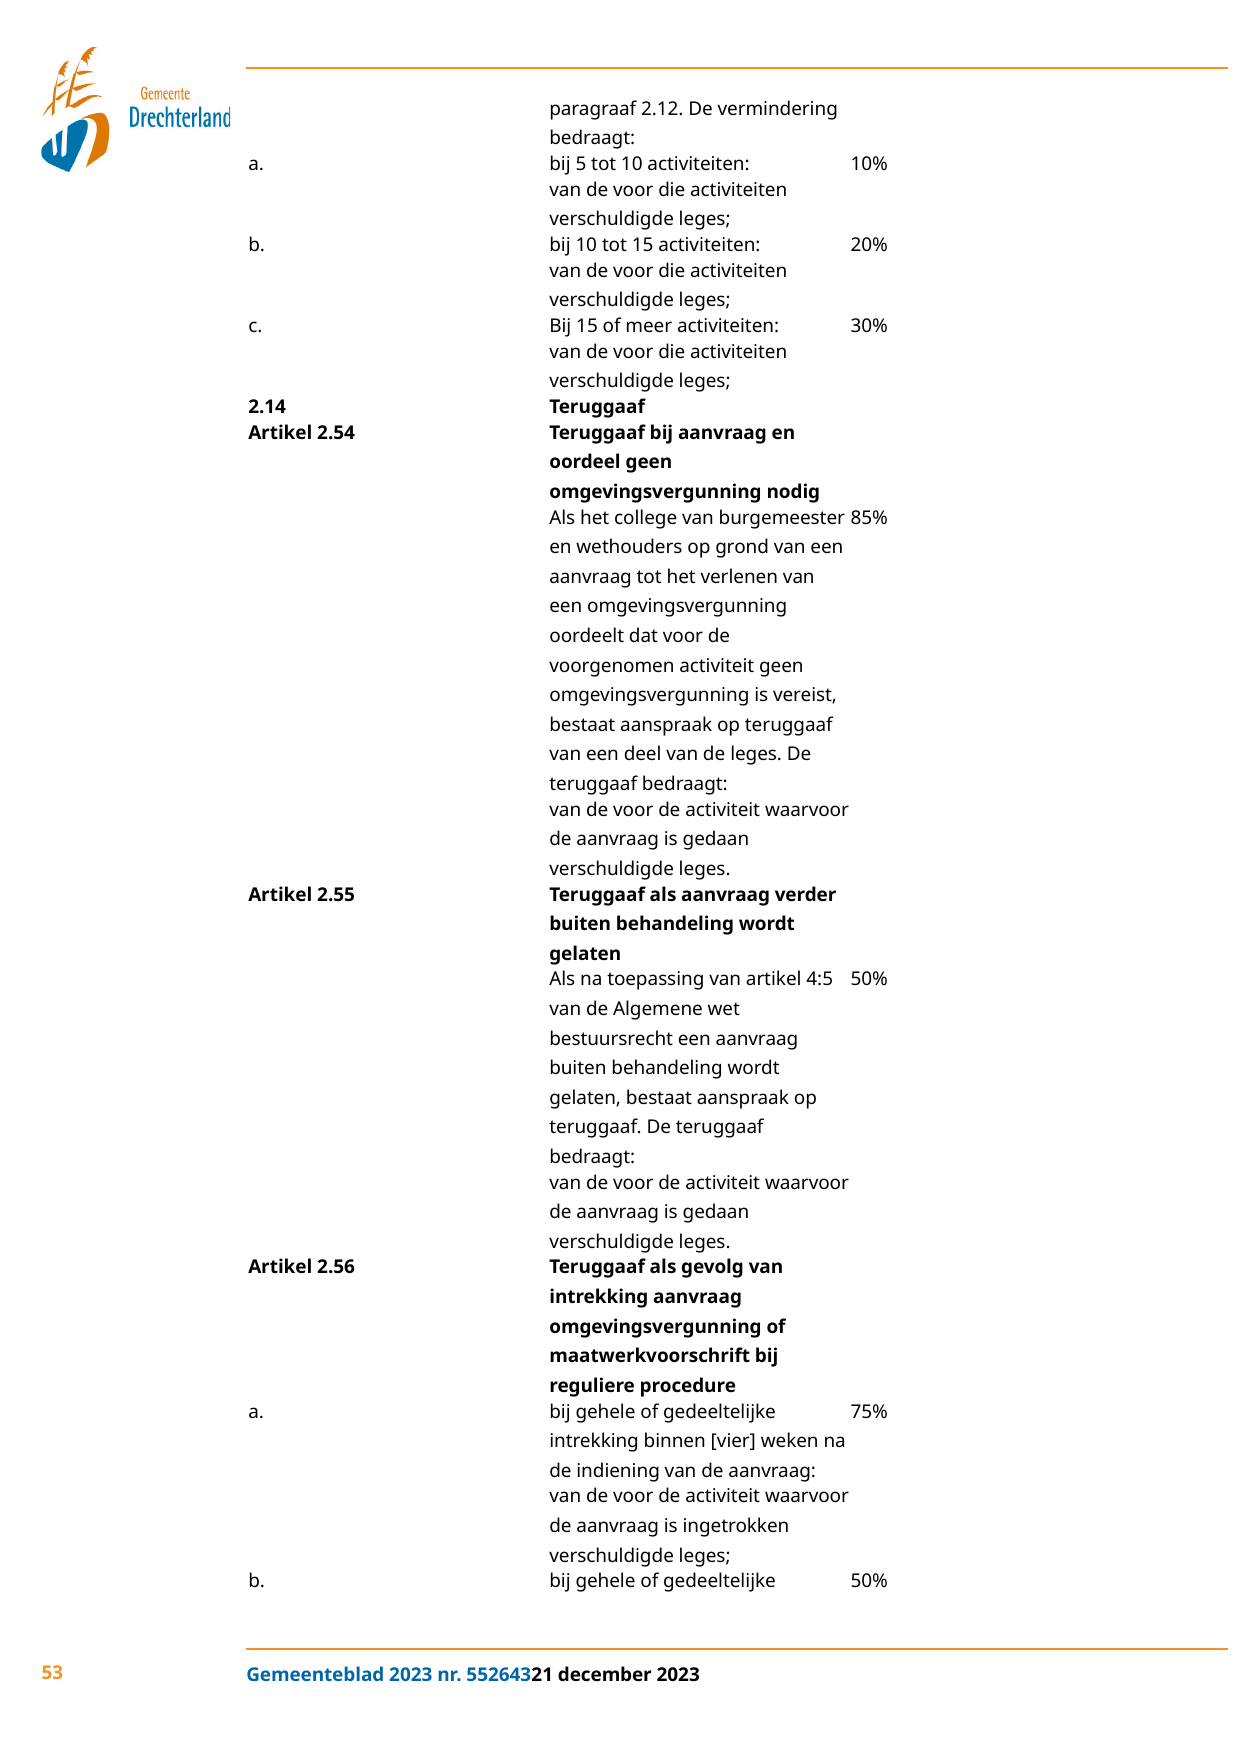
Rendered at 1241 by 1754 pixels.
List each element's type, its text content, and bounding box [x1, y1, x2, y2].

table_cell [850, 419, 1152, 504]
table_cell [248, 95, 549, 150]
table_cell [248, 1169, 549, 1254]
table_cell Teruggaaf [549, 393, 850, 419]
table_cell 50% [850, 1568, 1152, 1593]
table_cell 30% [850, 312, 1152, 338]
table_cell 75% [850, 1398, 1152, 1483]
table_cell van de voor die activiteiten verschuldigde leges; [549, 176, 850, 231]
table_cell Als het college van burgemeester en wethouders op grond van een aanvraag tot het verlenen van een omgevingsvergunning oordeelt dat voor de voorgenomen activiteit geen omgevingsvergunning is vereist, bestaat aanspraak op teruggaaf van een deel van de leges. De teruggaaf bedraagt: [549, 504, 850, 796]
table_cell Artikel 2.56 [248, 1254, 549, 1398]
table_cell c. [248, 312, 549, 338]
table_cell [248, 966, 549, 1169]
table_cell [248, 176, 549, 231]
picture [226, 115, 231, 124]
table_cell van de voor de activiteit waarvoor de aanvraag is ingetrokken verschuldigde leges; [549, 1483, 850, 1568]
table_cell [248, 257, 549, 312]
table_cell [248, 504, 549, 796]
table_cell [850, 796, 1152, 881]
table_cell [850, 393, 1152, 419]
table_cell Artikel 2.54 [248, 419, 549, 504]
table_cell a. [248, 1398, 549, 1483]
table_cell Teruggaaf als gevolg van intrekking aanvraag omgevingsvergunning of maatwerkvoorschrift bij reguliere procedure [549, 1254, 850, 1398]
table_cell [248, 338, 549, 393]
table_cell [248, 796, 549, 881]
picture [41, 47, 231, 172]
table_cell [248, 1483, 549, 1568]
table_cell Teruggaaf als aanvraag verder buiten behandeling wordt gelaten [549, 881, 850, 966]
table_cell bij 10 tot 15 activiteiten: [549, 231, 850, 257]
table_cell Artikel 2.55 [248, 881, 549, 966]
table_cell van de voor die activiteiten verschuldigde leges; [549, 257, 850, 312]
table_cell [850, 1169, 1152, 1254]
table_cell paragraaf 2.12. De vermindering bedraagt: [549, 95, 850, 150]
table_cell b. [248, 231, 549, 257]
table_cell [850, 1483, 1152, 1568]
table_cell 10% [850, 150, 1152, 176]
table_cell bij gehele of gedeeltelijke intrekking binnen [vier] weken na de indiening van de aanvraag: [549, 1398, 850, 1483]
table_cell [850, 338, 1152, 393]
table_cell bij gehele of gedeeltelijke [549, 1568, 850, 1593]
table_cell Als na toepassing van artikel 4:5 van de Algemene wet bestuursrecht een aanvraag buiten behandeling wordt gelaten, bestaat aanspraak op teruggaaf. De teruggaaf bedraagt: [549, 966, 850, 1169]
table_cell 20% [850, 231, 1152, 257]
table_cell [850, 257, 1152, 312]
table_cell [850, 881, 1152, 966]
table_cell van de voor die activiteiten verschuldigde leges; [549, 338, 850, 393]
table_cell a. [248, 150, 549, 176]
table_cell bij 5 tot 10 activiteiten: [549, 150, 850, 176]
table_cell Bij 15 of meer activiteiten: [549, 312, 850, 338]
table_cell Teruggaaf bij aanvraag en oordeel geen omgevingsvergunning nodig [549, 419, 850, 504]
table_cell van de voor de activiteit waarvoor de aanvraag is gedaan verschuldigde leges. [549, 1169, 850, 1254]
table_cell 50% [850, 966, 1152, 1169]
table_cell 2.14 [248, 393, 549, 419]
table_cell [850, 176, 1152, 231]
table_cell 85% [850, 504, 1152, 796]
table_cell b. [248, 1568, 549, 1593]
table_cell [850, 1254, 1152, 1398]
picture [41, 158, 64, 172]
table_cell [850, 95, 1152, 150]
table_cell van de voor de activiteit waarvoor de aanvraag is gedaan verschuldigde leges. [549, 796, 850, 881]
